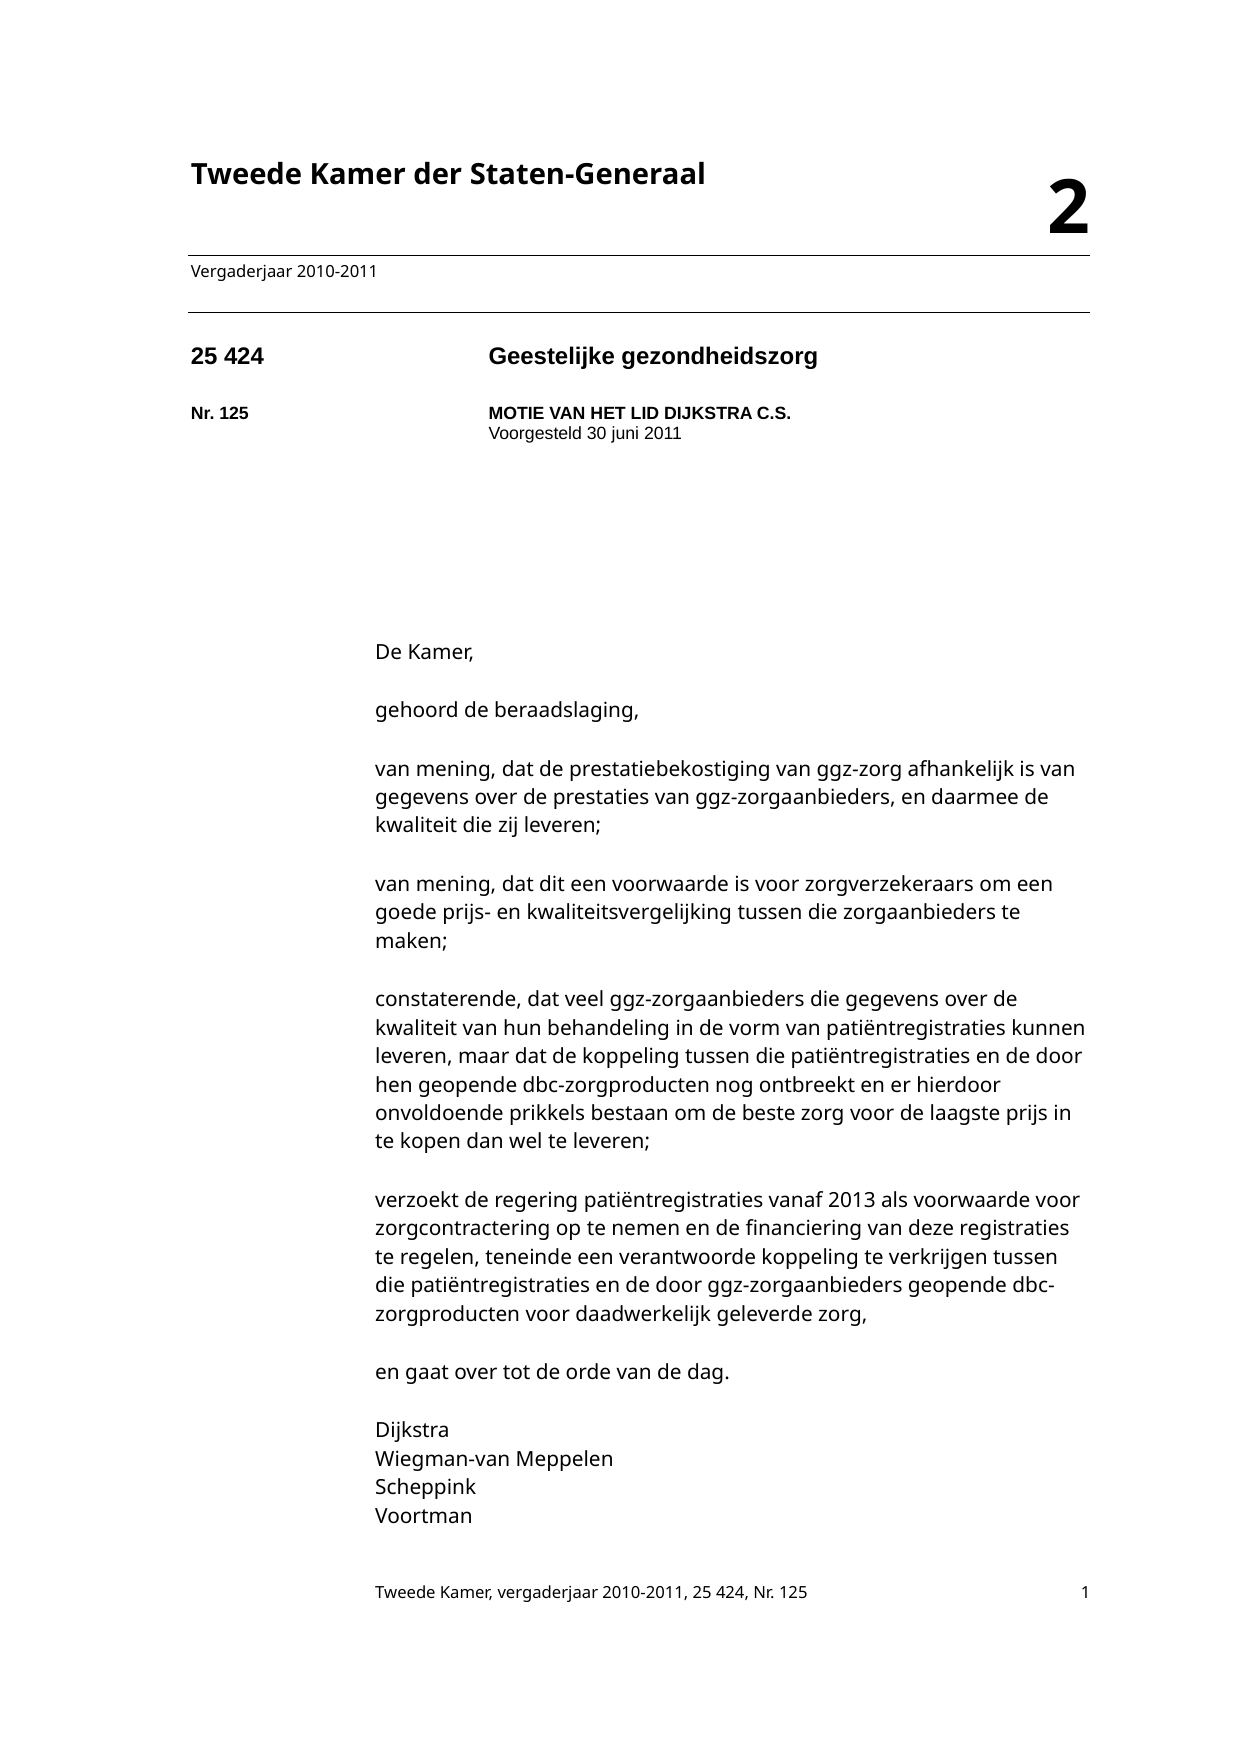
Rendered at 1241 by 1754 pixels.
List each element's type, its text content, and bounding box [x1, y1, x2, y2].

table_cell [188, 313, 485, 339]
table_cell [485, 256, 1090, 312]
text van mening, dat de prestatiebekostiging van ggz-zorg afhankelijk is van gegevens over de prestaties van ggz-zorgaanbieders, en daarmee de kwaliteit die zij leveren; [375, 754, 1090, 839]
text gehoord de beraadslaging, [375, 695, 1090, 724]
table_cell Geestelijke gezondheidszorg [485, 339, 1090, 399]
text constaterende, dat veel ggz-zorgaanbieders die gegevens over de kwaliteit van hun behandeling in de vorm van patiëntregistraties kunnen leveren, maar dat de koppeling tussen die patiëntregistraties en de door hen geopende dbc-zorgproducten nog ontbreekt en er hierdoor onvoldoende prikkels bestaan om de beste zorg voor de laagste prijs in te kopen dan wel te leveren; [375, 984, 1090, 1155]
text Scheppink [375, 1472, 1090, 1501]
text en gaat over tot de orde van de dag. [375, 1357, 1090, 1386]
table_cell 25 424 [188, 339, 485, 399]
table_cell Vergaderjaar 2010-2011 [188, 256, 485, 312]
table_cell MOTIE VAN HET LID DIJKSTRA C.S. Voorgesteld 30 juni 2011 [485, 399, 1090, 518]
text van mening, dat dit een voorwaarde is voor zorgverzekeraars om een goede prijs- en kwaliteitsvergelijking tussen die zorgaanbieders te maken; [375, 869, 1090, 954]
table_header Tweede Kamer der Staten-Generaal [188, 150, 909, 255]
table_cell [485, 313, 1090, 339]
text Wiegman-van Meppelen [375, 1444, 1090, 1472]
table_cell Nr. 125 [188, 399, 485, 518]
text De Kamer, [375, 637, 1090, 665]
text verzoekt de regering patiëntregistraties vanaf 2013 als voorwaarde voor zorgcontractering op te nemen en de financiering van deze registraties te regelen, teneinde een verantwoorde koppeling te verkrijgen tussen die patiëntregistraties en de door ggz-zorgaanbieders geopende dbc-zorgproducten voor daadwerkelijk geleverde zorg, [375, 1185, 1090, 1327]
table_header 2 [910, 150, 1090, 255]
text Voortman [375, 1501, 1090, 1529]
text Dijkstra [375, 1416, 1090, 1444]
